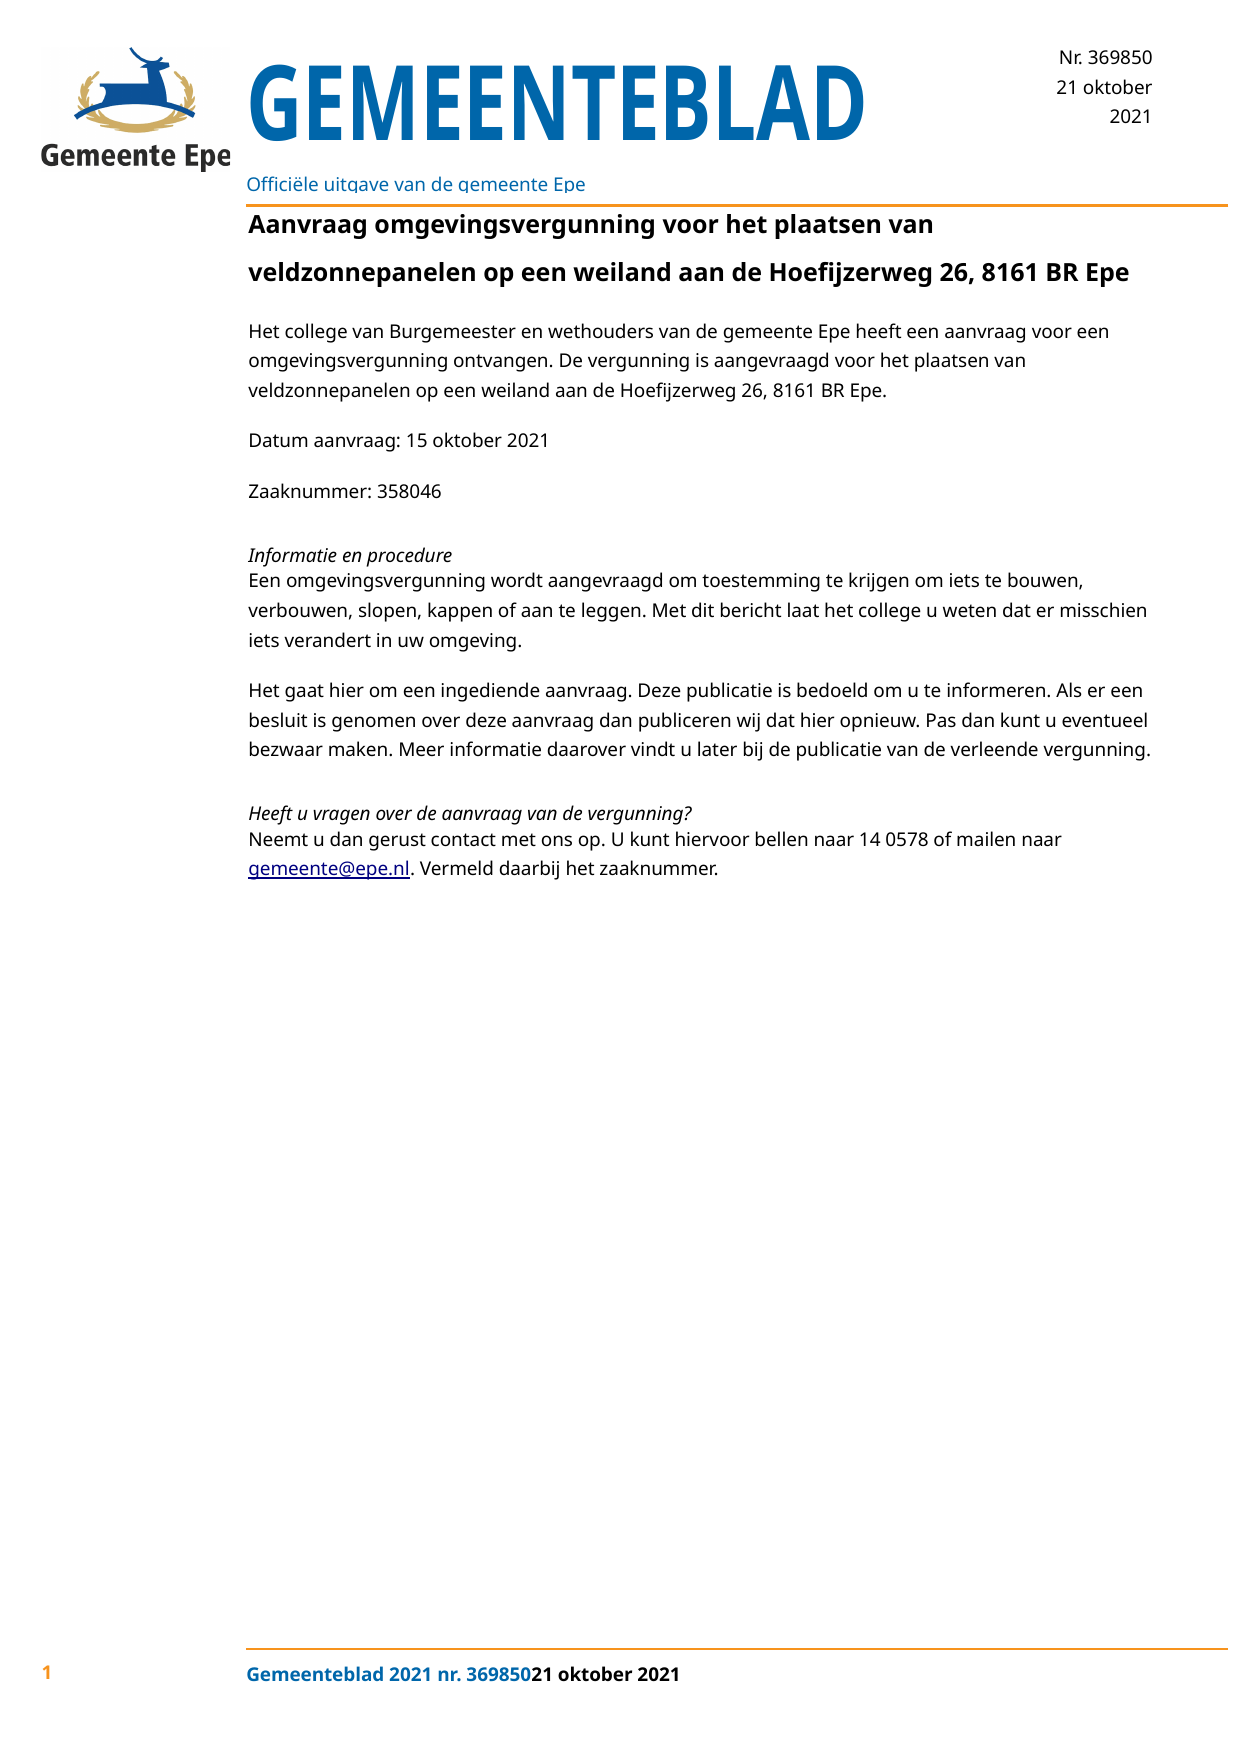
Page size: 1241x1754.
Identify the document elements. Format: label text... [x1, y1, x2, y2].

text Neemt u dan gerust contact met ons op. U kunt hiervoor bellen naar 14 0578 of mailen naar gemeente@epe.nl. Vermeld daarbij het zaaknummer. [248, 826, 1152, 881]
text Datum aanvraag: 15 oktober 2021 [248, 427, 1152, 453]
text Het college van Burgemeester en wethouders van de gemeente Epe heeft een aanvraag voor een omgevingsvergunning ontvangen. De vergunning is aangevraagd voor het plaatsen van veldzonnepanelen op een weiland aan de Hoefijzerweg 26, 8161 BR Epe. [248, 318, 1152, 403]
text Een omgevingsvergunning wordt aangevraagd om toestemming te krijgen om iets te bouwen, verbouwen, slopen, kappen of aan te leggen. Met dit bericht laat het college u weten dat er misschien iets verandert in uw omgeving. [248, 568, 1152, 652]
text Zaaknummer: 358046 [248, 478, 1152, 504]
text Informatie en procedure [248, 542, 1152, 568]
text Het gaat hier om een ingediende aanvraag. Deze publicatie is bedoeld om u te informeren. Als er een besluit is genomen over deze aanvraag dan publiceren wij dat hier opnieuw. Pas dan kunt u eventueel bezwaar maken. Meer informatie daarover vindt u later bij de publicatie van de verleende vergunning. [248, 677, 1152, 762]
text Aanvraag omgevingsvergunning voor het plaatsen van veldzonnepanelen op een weiland aan de Hoefijzerweg 26, 8161 BR Epe [248, 207, 1152, 288]
picture [41, 47, 231, 172]
text Heeft u vragen over de aanvraag van de vergunning? [248, 800, 1152, 826]
